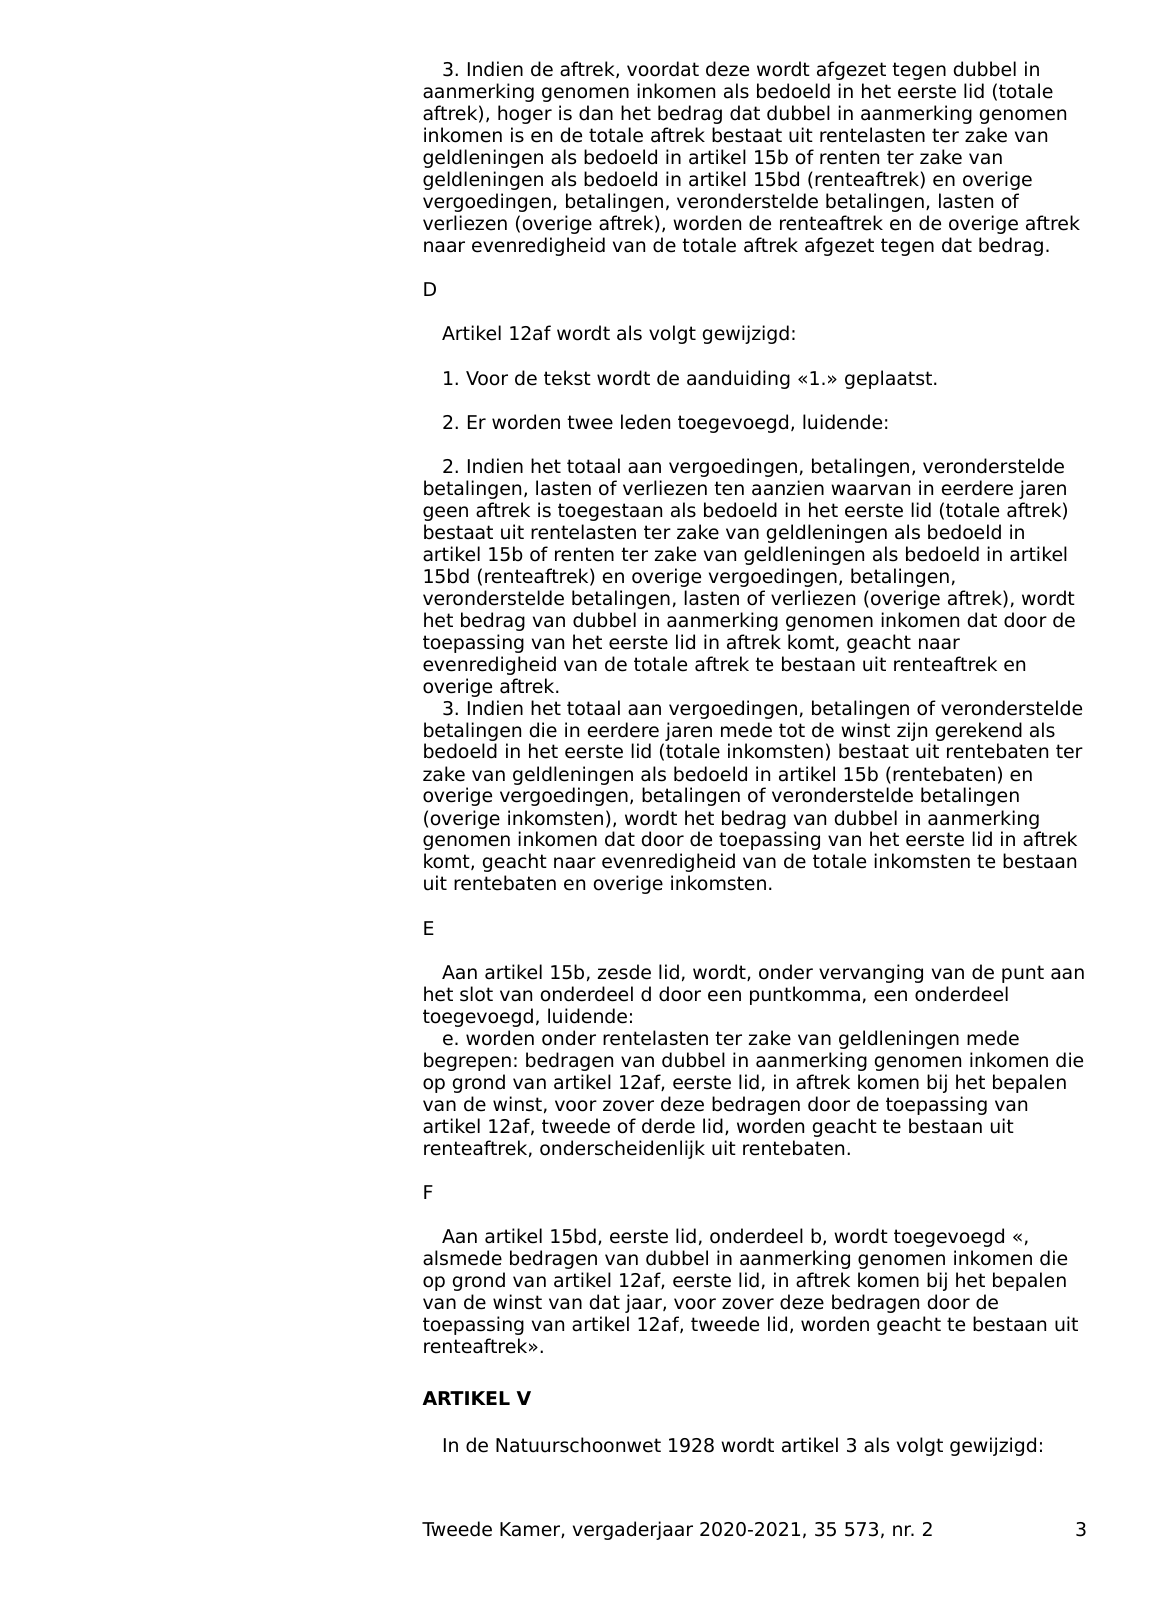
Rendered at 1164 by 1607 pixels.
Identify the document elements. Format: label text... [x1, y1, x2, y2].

text 1. Voor de tekst wordt de aanduiding «1.» geplaatst. [422, 367, 1087, 389]
text F [422, 1182, 1087, 1204]
text 3. Indien het totaal aan vergoedingen, betalingen of veronderstelde betalingen die in eerdere jaren mede tot de winst zijn gerekend als bedoeld in het eerste lid (totale inkomsten) bestaat uit rentebaten ter zake van geldleningen als bedoeld in artikel 15b (rentebaten) en overige vergoedingen, betalingen of veronderstelde betalingen (overige inkomsten), wordt het bedrag van dubbel in aanmerking genomen inkomen dat door de toepassing van het eerste lid in aftrek komt, geacht naar evenredigheid van de totale inkomsten te bestaan uit rentebaten en overige inkomsten. [422, 697, 1087, 895]
text Aan artikel 15bd, eerste lid, onderdeel b, wordt toegevoegd «, alsmede bedragen van dubbel in aanmerking genomen inkomen die op grond van artikel 12af, eerste lid, in aftrek komen bij het bepalen van de winst van dat jaar, voor zover deze bedragen door de toepassing van artikel 12af, tweede lid, worden geacht te bestaan uit renteaftrek». [422, 1226, 1087, 1358]
text 3. Indien de aftrek, voordat deze wordt afgezet tegen dubbel in aanmerking genomen inkomen als bedoeld in het eerste lid (totale aftrek), hoger is dan het bedrag dat dubbel in aanmerking genomen inkomen is en de totale aftrek bestaat uit rentelasten ter zake van geldleningen als bedoeld in artikel 15b of renten ter zake van geldleningen als bedoeld in artikel 15bd (renteaftrek) en overige vergoedingen, betalingen, veronderstelde betalingen, lasten of verliezen (overige aftrek), worden de renteaftrek en de overige aftrek naar evenredigheid van de totale aftrek afgezet tegen dat bedrag. [422, 59, 1087, 257]
text E [422, 917, 1087, 939]
text 2. Er worden twee leden toegevoegd, luidende: [422, 412, 1087, 433]
text Artikel 12af wordt als volgt gewijzigd: [422, 323, 1087, 345]
subtitle ARTIKEL V [422, 1388, 1087, 1410]
text e. worden onder rentelasten ter zake van geldleningen mede begrepen: bedragen van dubbel in aanmerking genomen inkomen die op grond van artikel 12af, eerste lid, in aftrek komen bij het bepalen van de winst, voor zover deze bedragen door de toepassing van artikel 12af, tweede of derde lid, worden geacht te bestaan uit renteaftrek, onderscheidenlijk uit rentebaten. [422, 1028, 1087, 1159]
text D [422, 279, 1087, 301]
text In de Natuurschoonwet 1928 wordt artikel 3 als volgt gewijzigd: [422, 1435, 1087, 1457]
text 2. Indien het totaal aan vergoedingen, betalingen, veronderstelde betalingen, lasten of verliezen ten aanzien waarvan in eerdere jaren geen aftrek is toegestaan als bedoeld in het eerste lid (totale aftrek) bestaat uit rentelasten ter zake van geldleningen als bedoeld in artikel 15b of renten ter zake van geldleningen als bedoeld in artikel 15bd (renteaftrek) en overige vergoedingen, betalingen, veronderstelde betalingen, lasten of verliezen (overige aftrek), wordt het bedrag van dubbel in aanmerking genomen inkomen dat door de toepassing van het eerste lid in aftrek komt, geacht naar evenredigheid van de totale aftrek te bestaan uit renteaftrek en overige aftrek. [422, 456, 1087, 697]
text Aan artikel 15b, zesde lid, wordt, onder vervanging van de punt aan het slot van onderdeel d door een puntkomma, een onderdeel toegevoegd, luidende: [422, 962, 1087, 1028]
